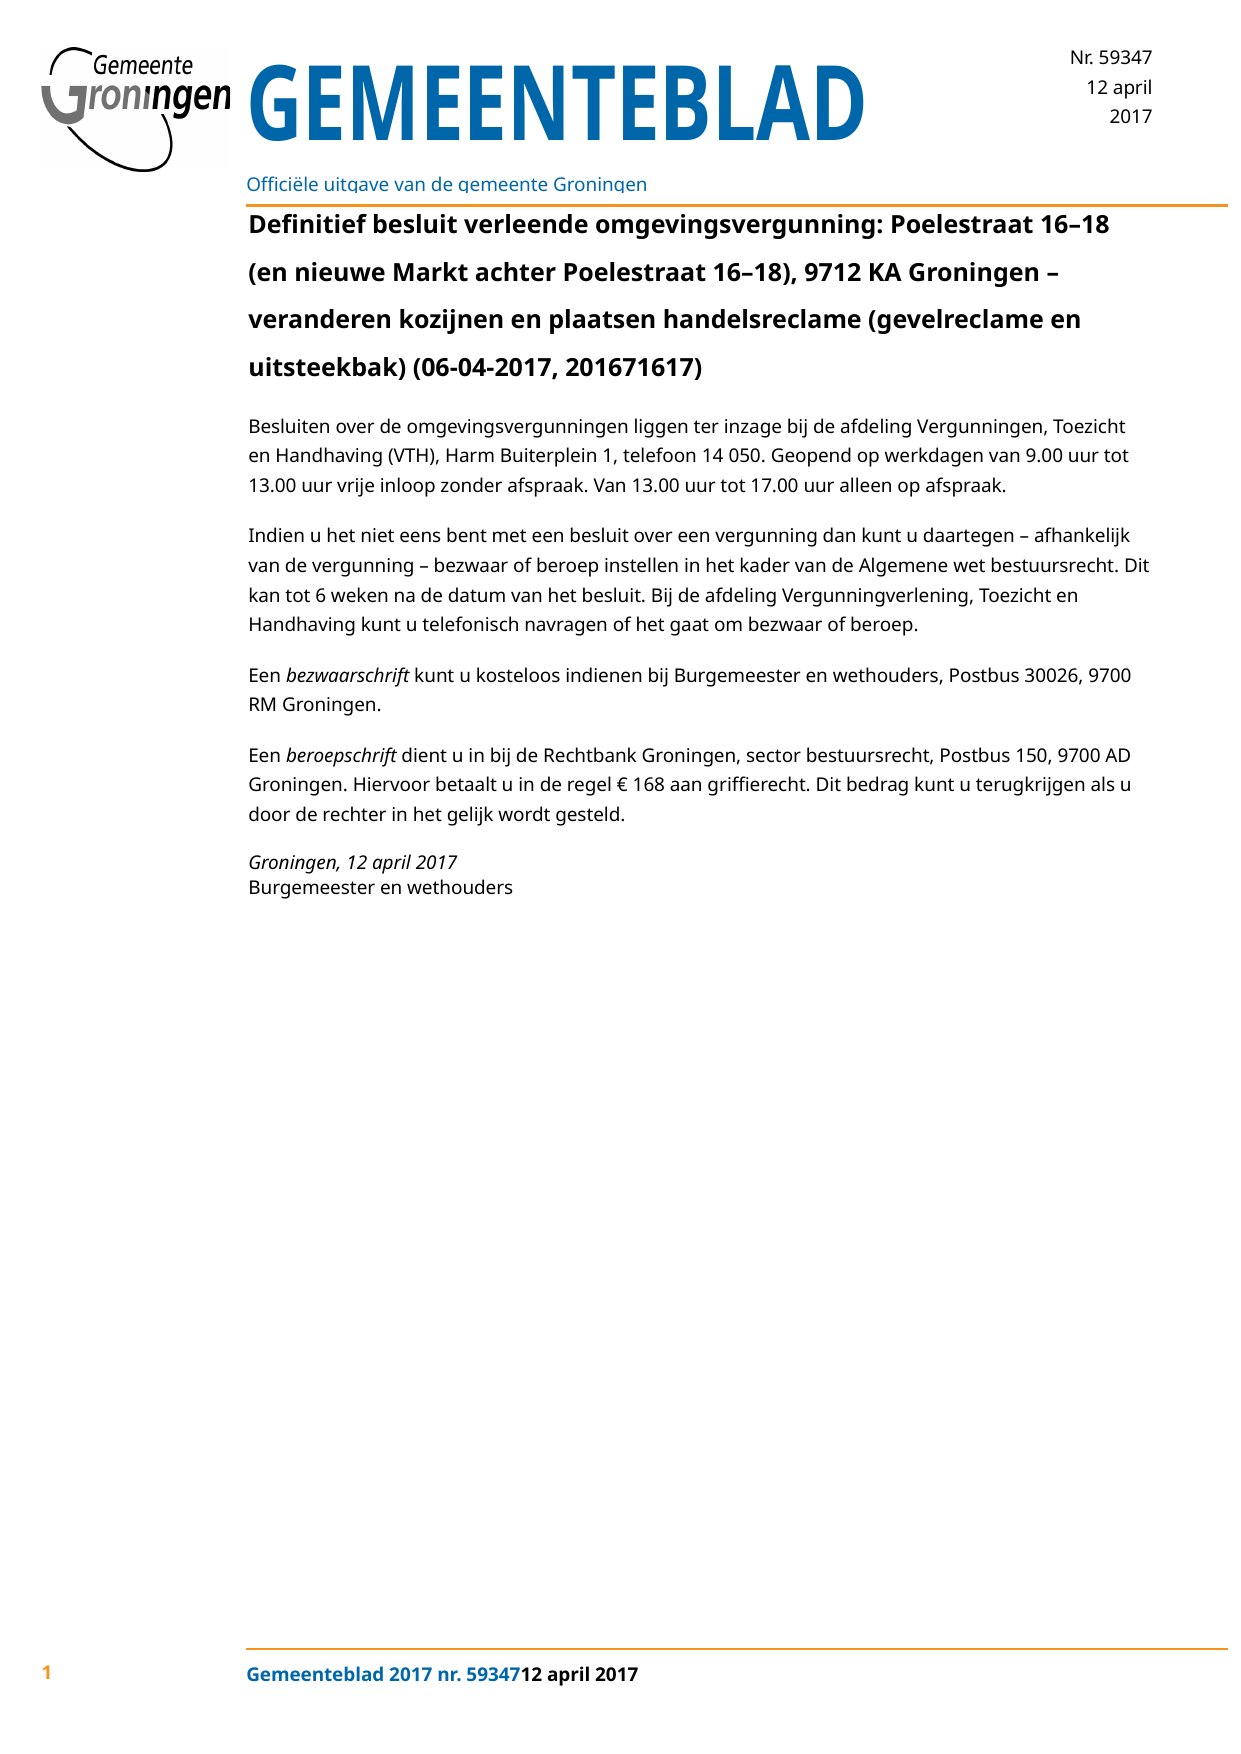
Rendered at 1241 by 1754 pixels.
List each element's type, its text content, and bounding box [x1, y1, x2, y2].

text Indien u het niet eens bent met een besluit over een vergunning dan kunt u daartegen – afhankelijk van de vergunning – bezwaar of beroep instellen in het kader van de Algemene wet bestuursrecht. Dit kan tot 6 weken na de datum van het besluit. Bij de afdeling Vergunningverlening, Toezicht en Handhaving kunt u telefonisch navragen of het gaat om bezwaar of beroep. [248, 523, 1152, 637]
text Besluiten over de omgevingsvergunningen liggen ter inzage bij de afdeling Vergunningen, Toezicht en Handhaving (VTH), Harm Buiterplein 1, telefoon 14 050. Geopend op werkdagen van 9.00 uur tot 13.00 uur vrije inloop zonder afspraak. Van 13.00 uur tot 17.00 uur alleen op afspraak. [248, 413, 1152, 498]
text Definitief besluit verleende omgevingsvergunning: Poelestraat 16–18 (en nieuwe Markt achter Poelestraat 16–18), 9712 KA Groningen – veranderen kozijnen en plaatsen handelsreclame (gevelreclame en uitsteekbak) (06-04-2017, 201671617) [248, 207, 1152, 384]
text Een beroepschrift dient u in bij de Rechtbank Groningen, sector bestuursrecht, Postbus 150, 9700 AD Groningen. Hiervoor betaalt u in de regel € 168 aan griffierecht. Dit bedrag kunt u terugkrijgen als u door de rechter in het gelijk wordt gesteld. [248, 742, 1152, 827]
text Een bezwaarschrift kunt u kosteloos indienen bij Burgemeester en wethouders, Postbus 30026, 9700 RM Groningen. [248, 662, 1152, 717]
text Groningen, 12 april 2017 [248, 849, 1152, 874]
picture [41, 47, 231, 172]
text Burgemeester en wethouders [248, 874, 1152, 900]
